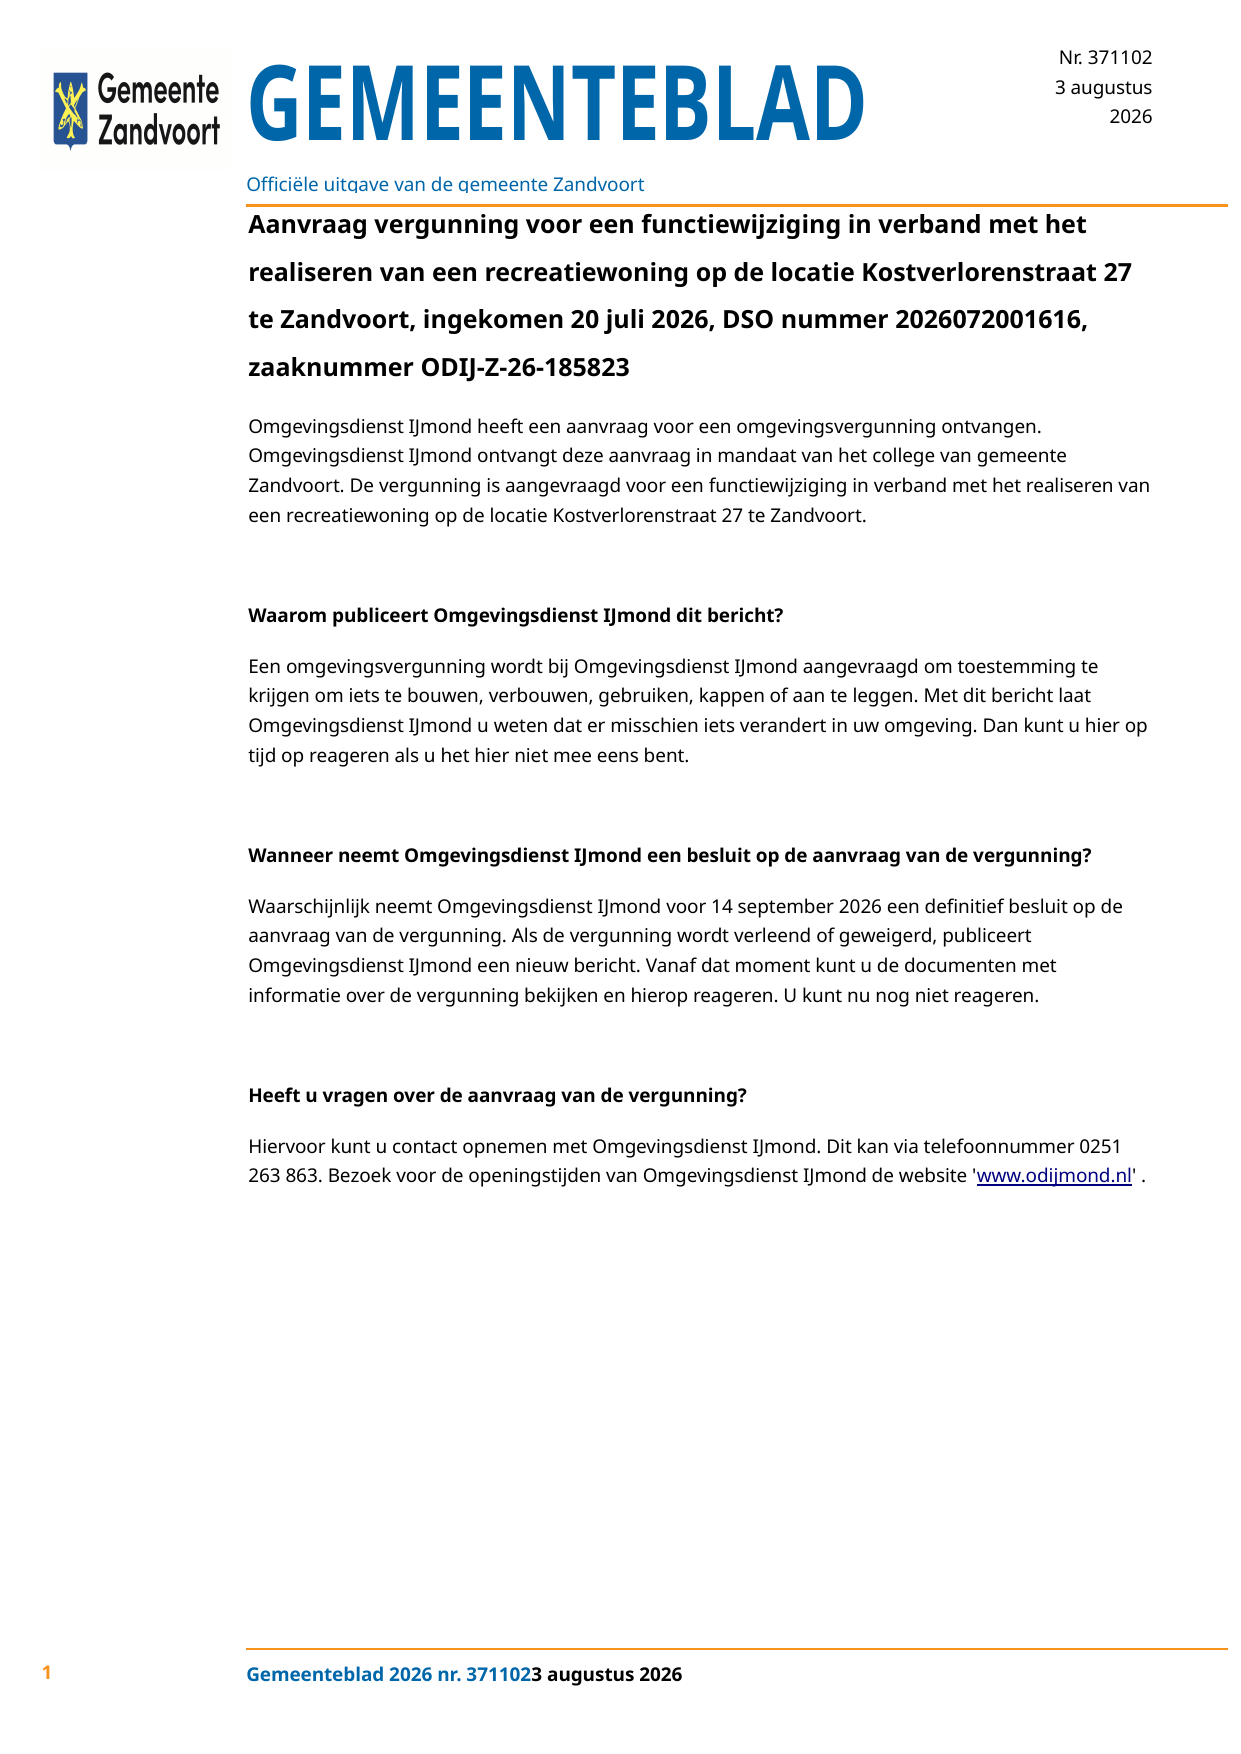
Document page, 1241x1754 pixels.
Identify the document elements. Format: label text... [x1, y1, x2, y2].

text Heeft u vragen over de aanvraag van de vergunning? [248, 1083, 1152, 1108]
text Hiervoor kunt u contact opnemen met Omgevingsdienst IJmond. Dit kan via telefoonnummer 0251 263 863. Bezoek voor de openingstijden van Omgevingsdienst IJmond de website 'www.odijmond.nl' . [248, 1133, 1152, 1188]
text Omgevingsdienst IJmond heeft een aanvraag voor een omgevingsvergunning ontvangen. Omgevingsdienst IJmond ontvangt deze aanvraag in mandaat van het college van gemeente Zandvoort. De vergunning is aangevraagd voor een functiewijziging in verband met het realiseren van een recreatiewoning op de locatie Kostverlorenstraat 27 te Zandvoort. [248, 413, 1152, 528]
picture [41, 47, 231, 172]
text Waarom publiceert Omgevingsdienst IJmond dit bericht? [248, 603, 1152, 628]
text Een omgevingsvergunning wordt bij Omgevingsdienst IJmond aangevraagd om toestemming te krijgen om iets te bouwen, verbouwen, gebruiken, kappen of aan te leggen. Met dit bericht laat Omgevingsdienst IJmond u weten dat er misschien iets verandert in uw omgeving. Dan kunt u hier op tijd op reageren als u het hier niet mee eens bent. [248, 653, 1152, 768]
text Aanvraag vergunning voor een functiewijziging in verband met het realiseren van een recreatiewoning op de locatie Kostverlorenstraat 27 te Zandvoort, ingekomen 20 juli 2026, DSO nummer 2026072001616, zaaknummer ODIJ-Z-26-185823 [248, 207, 1152, 384]
text Wanneer neemt Omgevingsdienst IJmond een besluit op de aanvraag van de vergunning? [248, 843, 1152, 868]
text Waarschijnlijk neemt Omgevingsdienst IJmond voor 14 september 2026 een definitief besluit op de aanvraag van de vergunning. Als de vergunning wordt verleend of geweigerd, publiceert Omgevingsdienst IJmond een nieuw bericht. Vanaf dat moment kunt u de documenten met informatie over de vergunning bekijken en hierop reageren. U kunt nu nog niet reageren. [248, 893, 1152, 1008]
